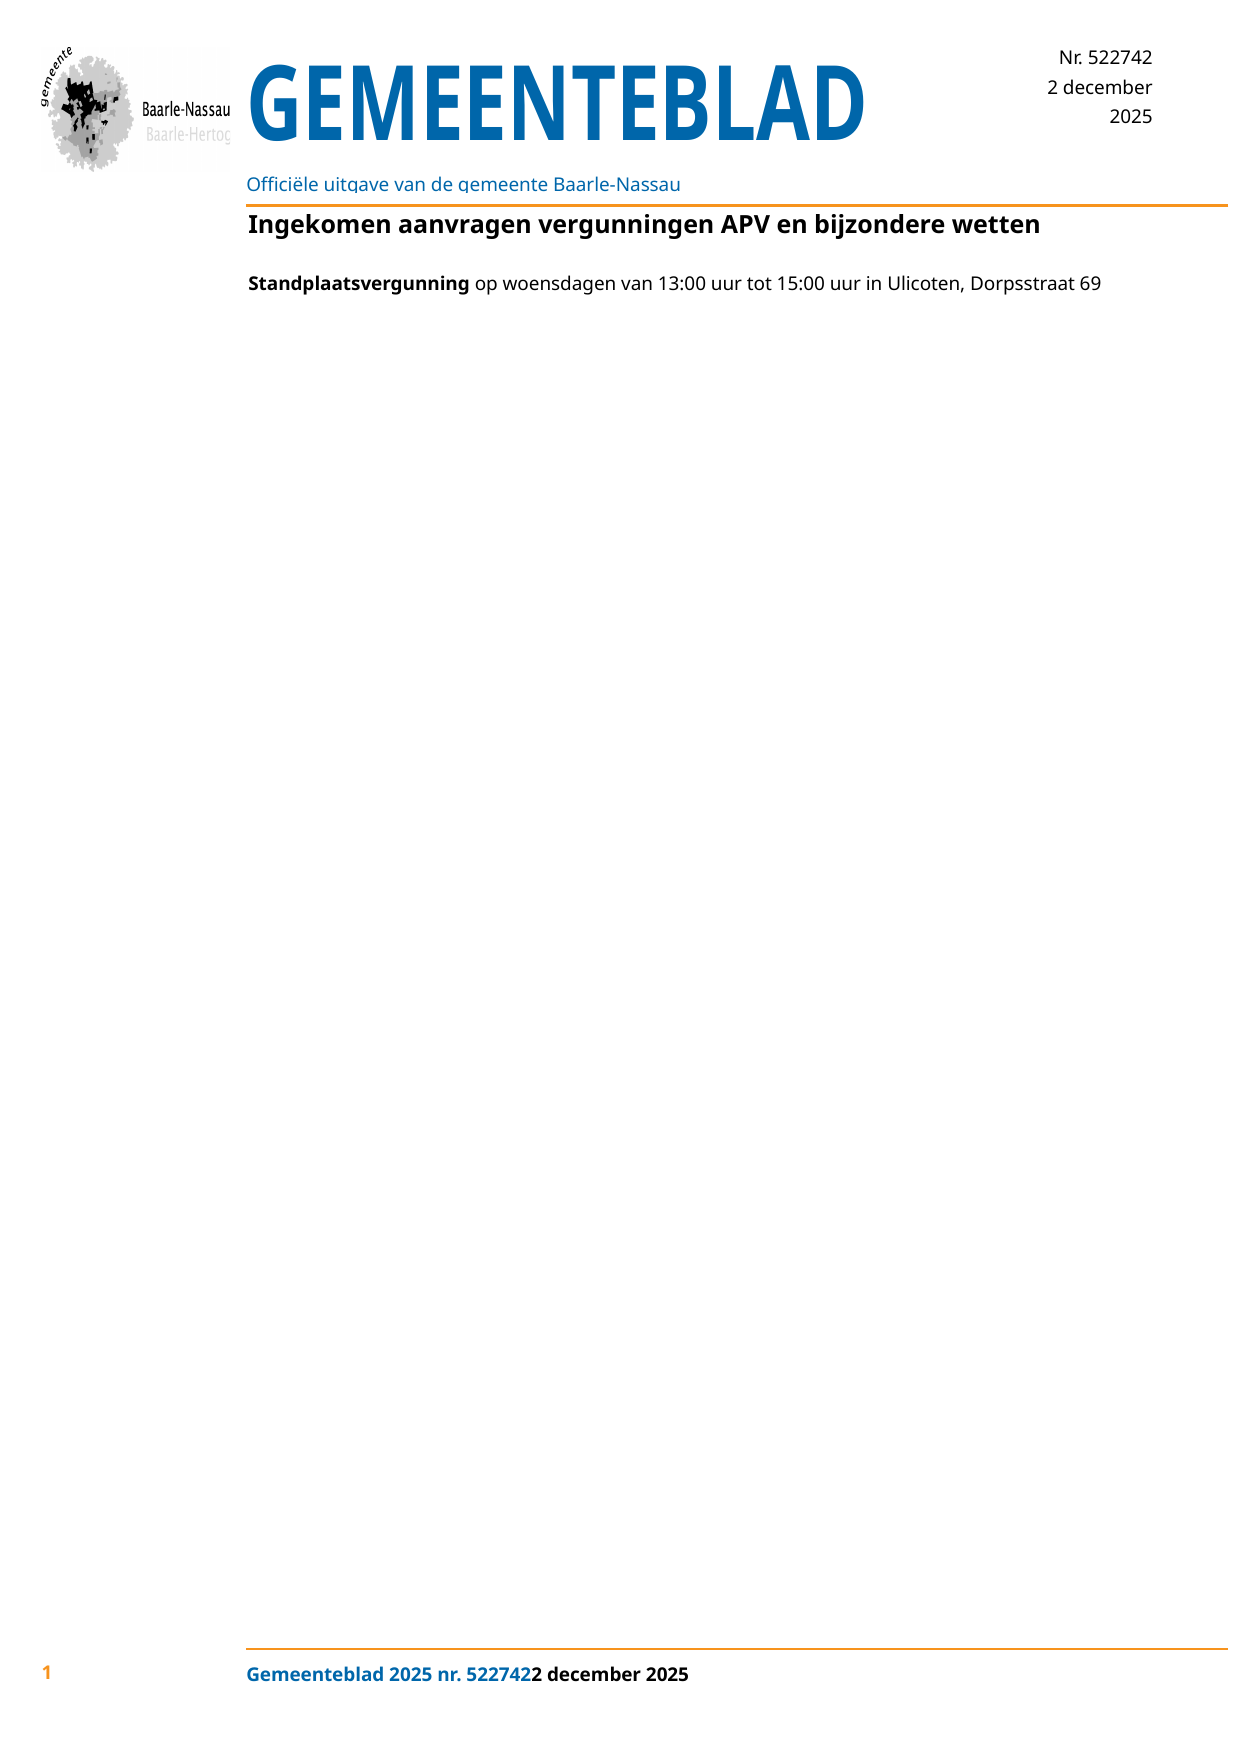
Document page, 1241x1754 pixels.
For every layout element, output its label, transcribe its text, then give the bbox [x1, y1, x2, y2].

text Ingekomen aanvragen vergunningen APV en bijzondere wetten [248, 207, 1152, 241]
text Standplaatsvergunning op woensdagen van 13:00 uur tot 15:00 uur in Ulicoten, Dorpsstraat 69 [248, 270, 1152, 296]
picture [41, 47, 231, 172]
